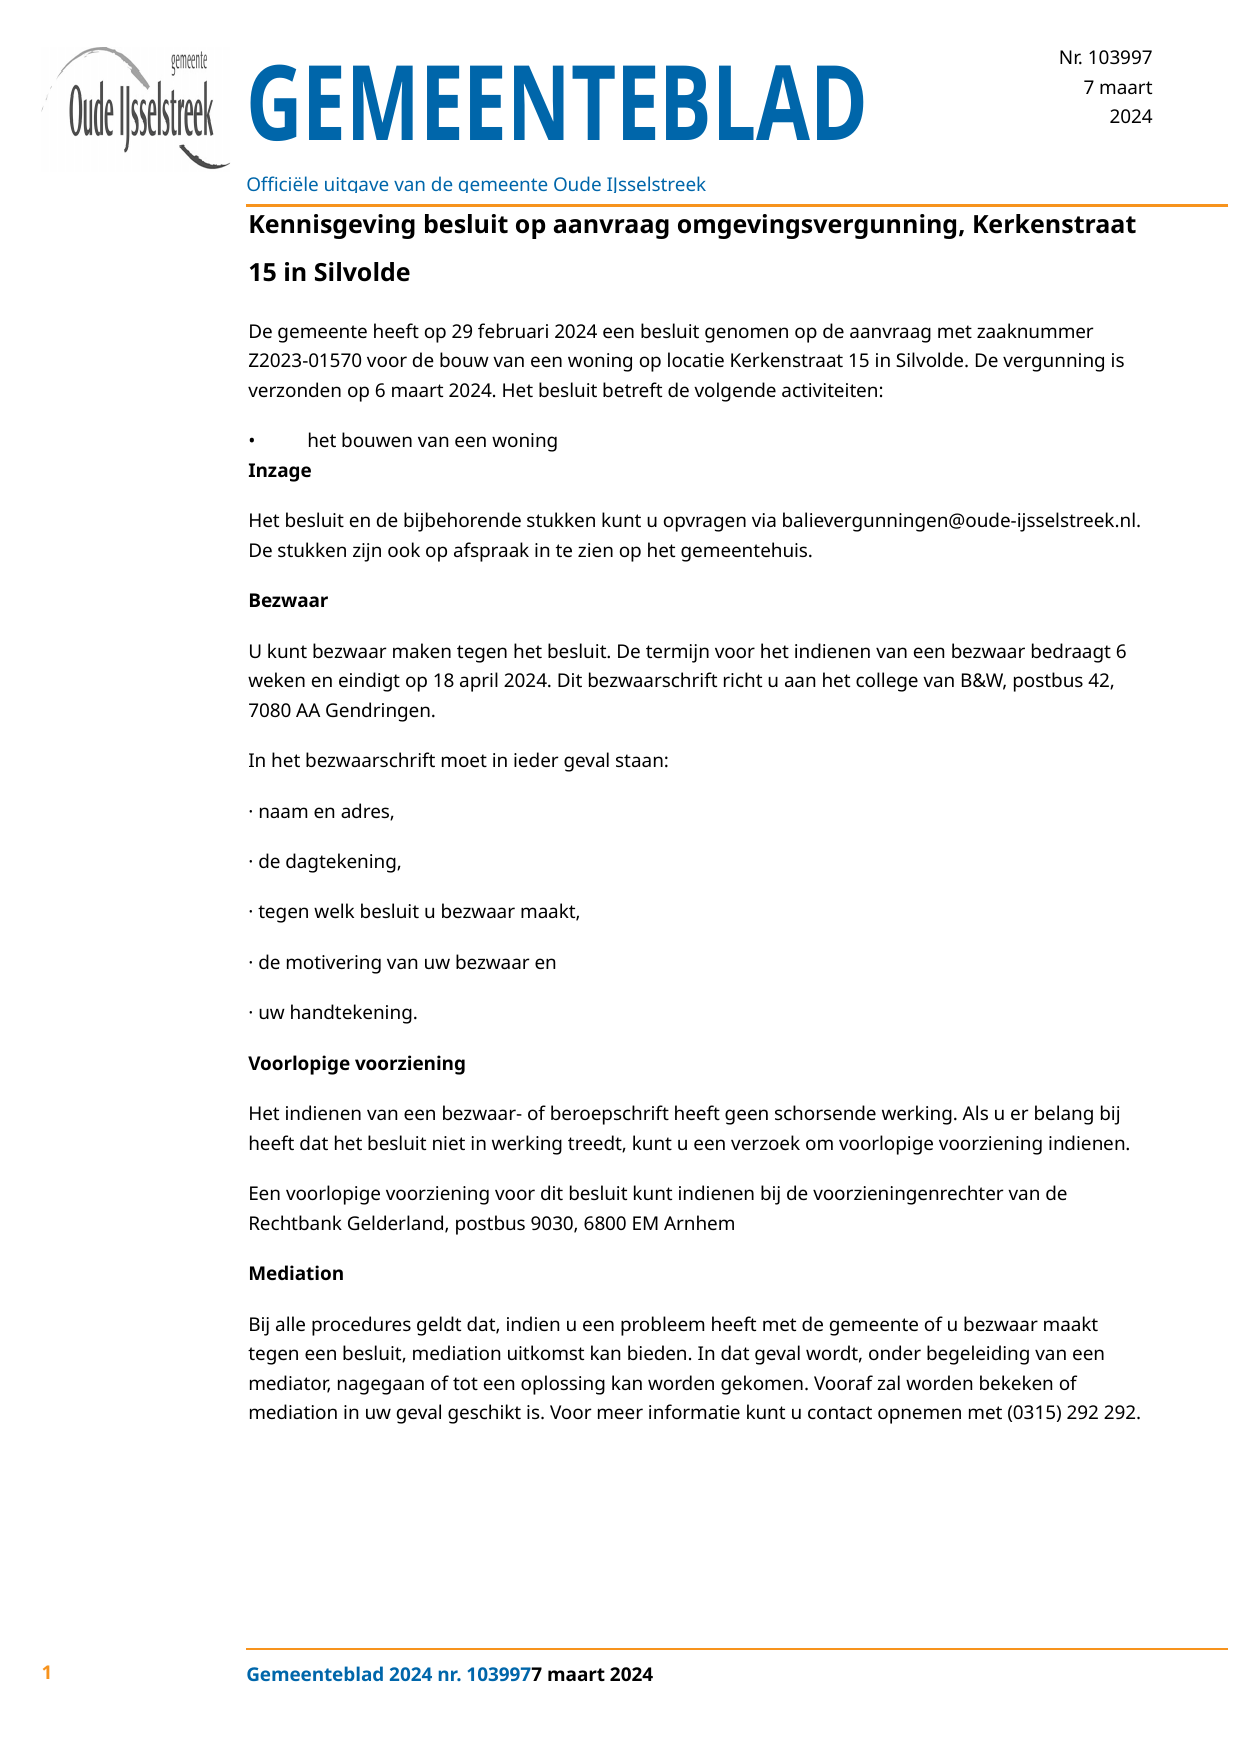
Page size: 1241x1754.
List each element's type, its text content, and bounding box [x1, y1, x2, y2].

text Het besluit en de bijbehorende stukken kunt u opvragen via balievergunningen@oude-ijsselstreek.nl. De stukken zijn ook op afspraak in te zien op het gemeentehuis. [248, 507, 1152, 563]
text · tegen welk besluit u bezwaar maakt, [248, 899, 1152, 924]
text · naam en adres, [248, 798, 1152, 824]
text Voorlopige voorziening [248, 1050, 1152, 1076]
text · de dagtekening, [248, 848, 1152, 874]
text Een voorlopige voorziening voor dit besluit kunt indienen bij de voorzieningenrechter van de Rechtbank Gelderland, postbus 9030, 6800 EM Arnhem [248, 1180, 1152, 1236]
text U kunt bezwaar maken tegen het besluit. De termijn voor het indienen van een bezwaar bedraagt 6 weken en eindigt op 18 april 2024. Dit bezwaarschrift richt u aan het college van B&W, postbus 42, 7080 AA Gendringen. [248, 638, 1152, 723]
text Kennisgeving besluit op aanvraag omgevingsvergunning, Kerkenstraat 15 in Silvolde [248, 207, 1152, 288]
text Mediation [248, 1260, 1152, 1286]
text In het bezwaarschrift moet in ieder geval staan: [248, 747, 1152, 773]
text De gemeente heeft op 29 februari 2024 een besluit genomen op de aanvraag met zaaknummer Z2023-01570 voor de bouw van een woning op locatie Kerkenstraat 15 in Silvolde. De vergunning is verzonden op 6 maart 2024. Het besluit betreft de volgende activiteiten: [248, 318, 1152, 403]
text Bij alle procedures geldt dat, indien u een probleem heeft met de gemeente of u bezwaar maakt tegen een besluit, mediation uitkomst kan bieden. In dat geval wordt, onder begeleiding van een mediator, nagegaan of tot een oplossing kan worden gekomen. Vooraf zal worden bekeken of mediation in uw geval geschikt is. Voor meer informatie kunt u contact opnemen met (0315) 292 292. [248, 1311, 1152, 1425]
text · de motivering van uw bezwaar en [248, 949, 1152, 975]
list het bouwen van een woning [248, 427, 1152, 453]
text Bezwaar [248, 587, 1152, 613]
text Inzage [248, 457, 1152, 483]
text · uw handtekening. [248, 999, 1152, 1025]
picture [41, 47, 231, 172]
text Het indienen van een bezwaar- of beroepschrift heeft geen schorsende werking. Als u er belang bij heeft dat het besluit niet in werking treedt, kunt u een verzoek om voorlopige voorziening indienen. [248, 1100, 1152, 1156]
